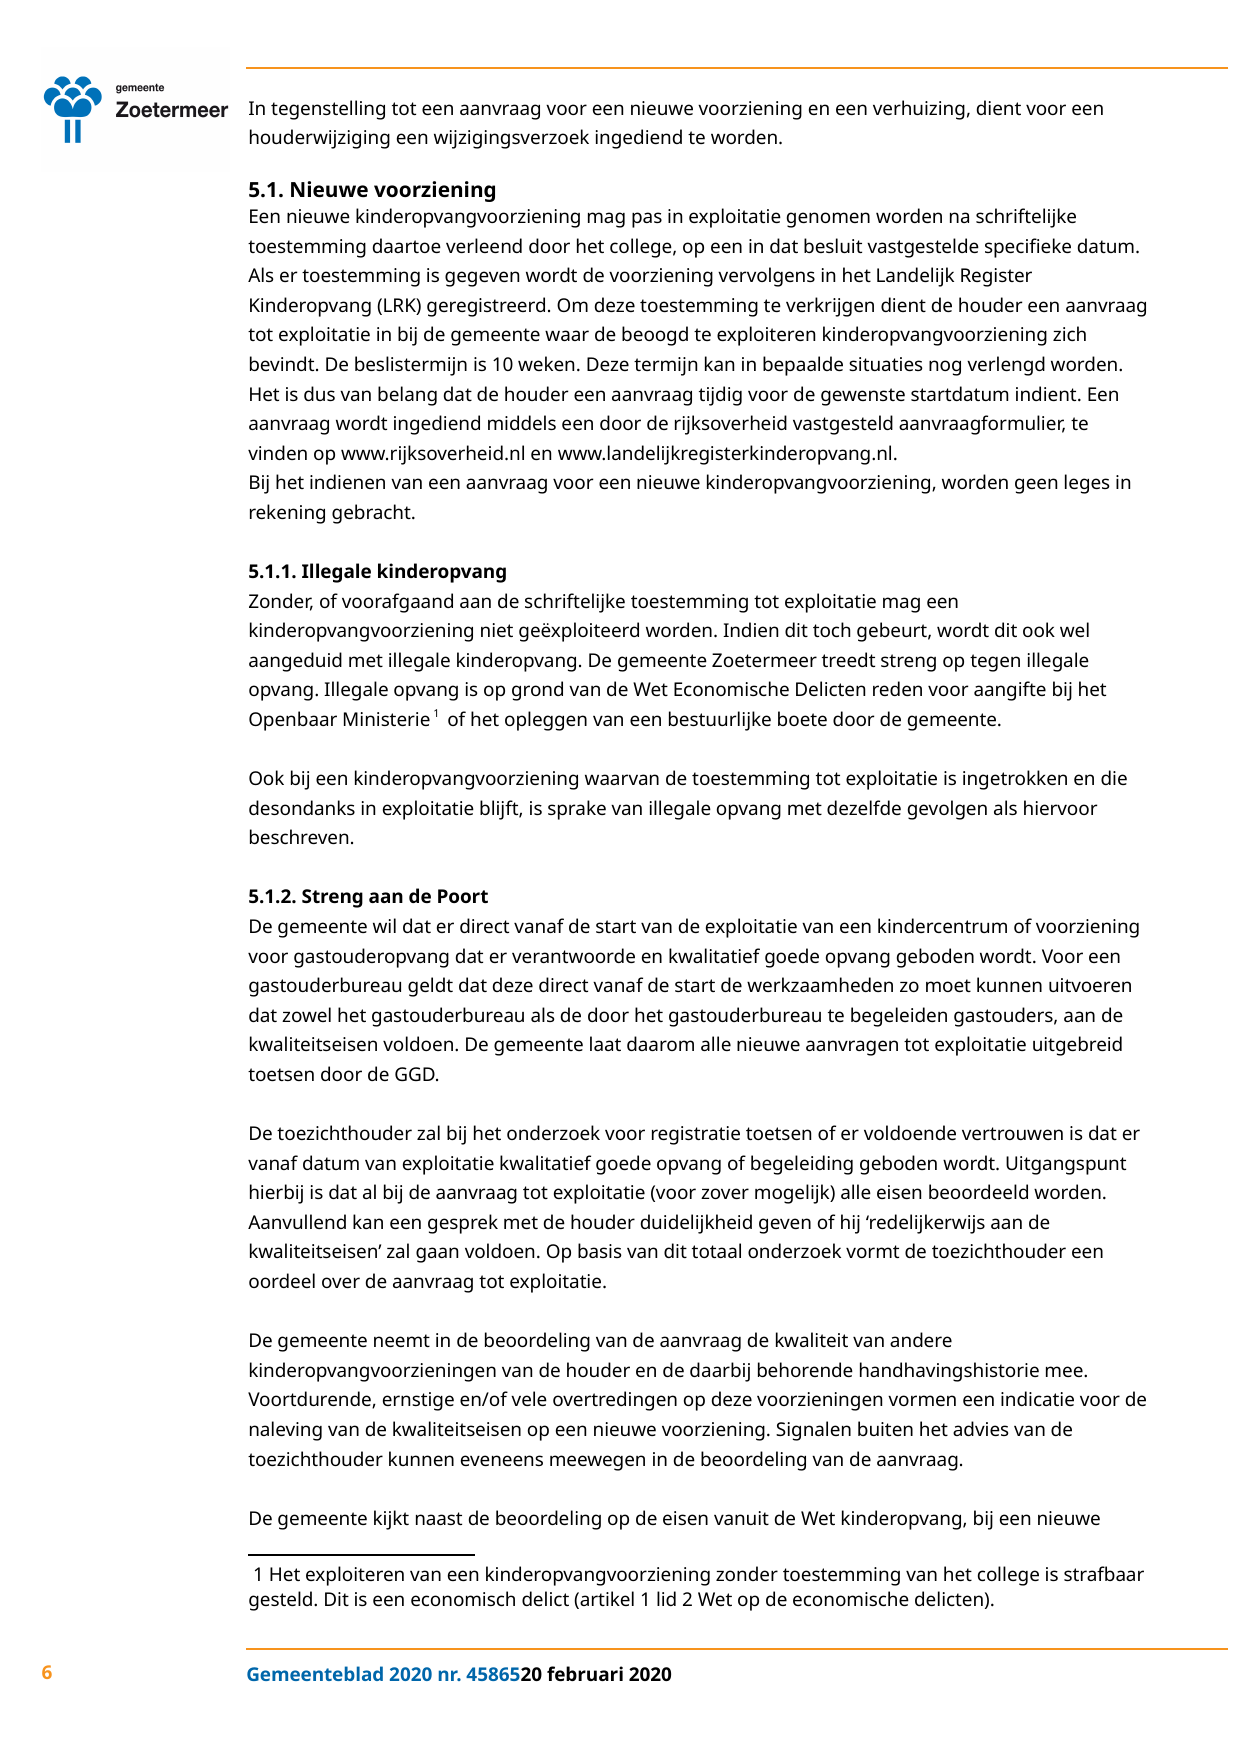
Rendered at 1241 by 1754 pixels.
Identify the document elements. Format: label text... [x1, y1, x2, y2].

text Bij het indienen van een aanvraag voor een nieuwe kinderopvangvoorziening, worden geen leges in rekening gebracht. [248, 469, 1152, 525]
text Een nieuwe kinderopvangvoorziening mag pas in exploitatie genomen worden na schriftelijke toestemming daartoe verleend door het college, op een in dat besluit vastgestelde specifieke datum. Als er toestemming is gegeven wordt de voorziening vervolgens in het Landelijk Register Kinderopvang (LRK) geregistreerd. Om deze toestemming te verkrijgen dient de houder een aanvraag tot exploitatie in bij de gemeente waar de beoogd te exploiteren kinderopvangvoorziening zich bevindt. De beslistermijn is 10 weken. Deze termijn kan in bepaalde situaties nog verlengd worden. Het is dus van belang dat de houder een aanvraag tijdig voor de gewenste startdatum indient. Een aanvraag wordt ingediend middels een door de rijksoverheid vastgesteld aanvraagformulier, te vinden op www.rijksoverheid.nl en www.landelijkregisterkinderopvang.nl. [248, 203, 1152, 466]
text 5.1.1. Illegale kinderopvang [248, 558, 1152, 584]
picture [41, 47, 231, 172]
text 5.1.2. Streng aan de Poort [248, 884, 1152, 909]
text Het exploiteren van een kinderopvangvoorziening zonder toestemming van het college is strafbaar gesteld. Dit is een economisch delict (artikel 1 lid 2 Wet op de economische delicten). [248, 1561, 1152, 1612]
text Zonder, of voorafgaand aan de schriftelijke toestemming tot exploitatie mag een kinderopvangvoorziening niet geëxploiteerd worden. Indien dit toch gebeurt, wordt dit ook wel aangeduid met illegale kinderopvang. De gemeente Zoetermeer treedt streng op tegen illegale opvang. Illegale opvang is op grond van de Wet Economische Delicten reden voor aangifte bij het Openbaar Ministerie of het opleggen van een bestuurlijke boete door de gemeente. [248, 588, 1152, 732]
text De toezichthouder zal bij het onderzoek voor registratie toetsen of er voldoende vertrouwen is dat er vanaf datum van exploitatie kwalitatief goede opvang of begeleiding geboden wordt. Uitgangspunt hierbij is dat al bij de aanvraag tot exploitatie (voor zover mogelijk) alle eisen beoordeeld worden. Aanvullend kan een gesprek met de houder duidelijkheid geven of hij ‘redelijkerwijs aan de kwaliteitseisen’ zal gaan voldoen. Op basis van dit totaal onderzoek vormt de toezichthouder een oordeel over de aanvraag tot exploitatie. [248, 1120, 1152, 1294]
text De gemeente neemt in de beoordeling van de aanvraag de kwaliteit van andere kinderopvangvoorzieningen van de houder en de daarbij behorende handhavingshistorie mee. Voortdurende, ernstige en/of vele overtredingen op deze voorzieningen vormen een indicatie voor de naleving van de kwaliteitseisen op een nieuwe voorziening. Signalen buiten het advies van de toezichthouder kunnen eveneens meewegen in de beoordeling van de aanvraag. [248, 1327, 1152, 1471]
text De gemeente kijkt naast de beoordeling op de eisen vanuit de Wet kinderopvang, bij een nieuwe [248, 1505, 1152, 1531]
text Ook bij een kinderopvangvoorziening waarvan de toestemming tot exploitatie is ingetrokken en die desondanks in exploitatie blijft, is sprake van illegale opvang met dezelfde gevolgen als hiervoor beschreven. [248, 765, 1152, 850]
text De gemeente wil dat er direct vanaf de start van de exploitatie van een kindercentrum of voorziening voor gastouderopvang dat er verantwoorde en kwalitatief goede opvang geboden wordt. Voor een gastouderbureau geldt dat deze direct vanaf de start de werkzaamheden zo moet kunnen uitvoeren dat zowel het gastouderbureau als de door het gastouderbureau te begeleiden gastouders, aan de kwaliteitseisen voldoen. De gemeente laat daarom alle nieuwe aanvragen tot exploitatie uitgebreid toetsen door de GGD. [248, 913, 1152, 1087]
text In tegenstelling tot een aanvraag voor een nieuwe voorziening en een verhuizing, dient voor een houderwijziging een wijzigingsverzoek ingediend te worden. [248, 95, 1152, 150]
text 5.1. Nieuwe voorziening [248, 175, 1152, 203]
